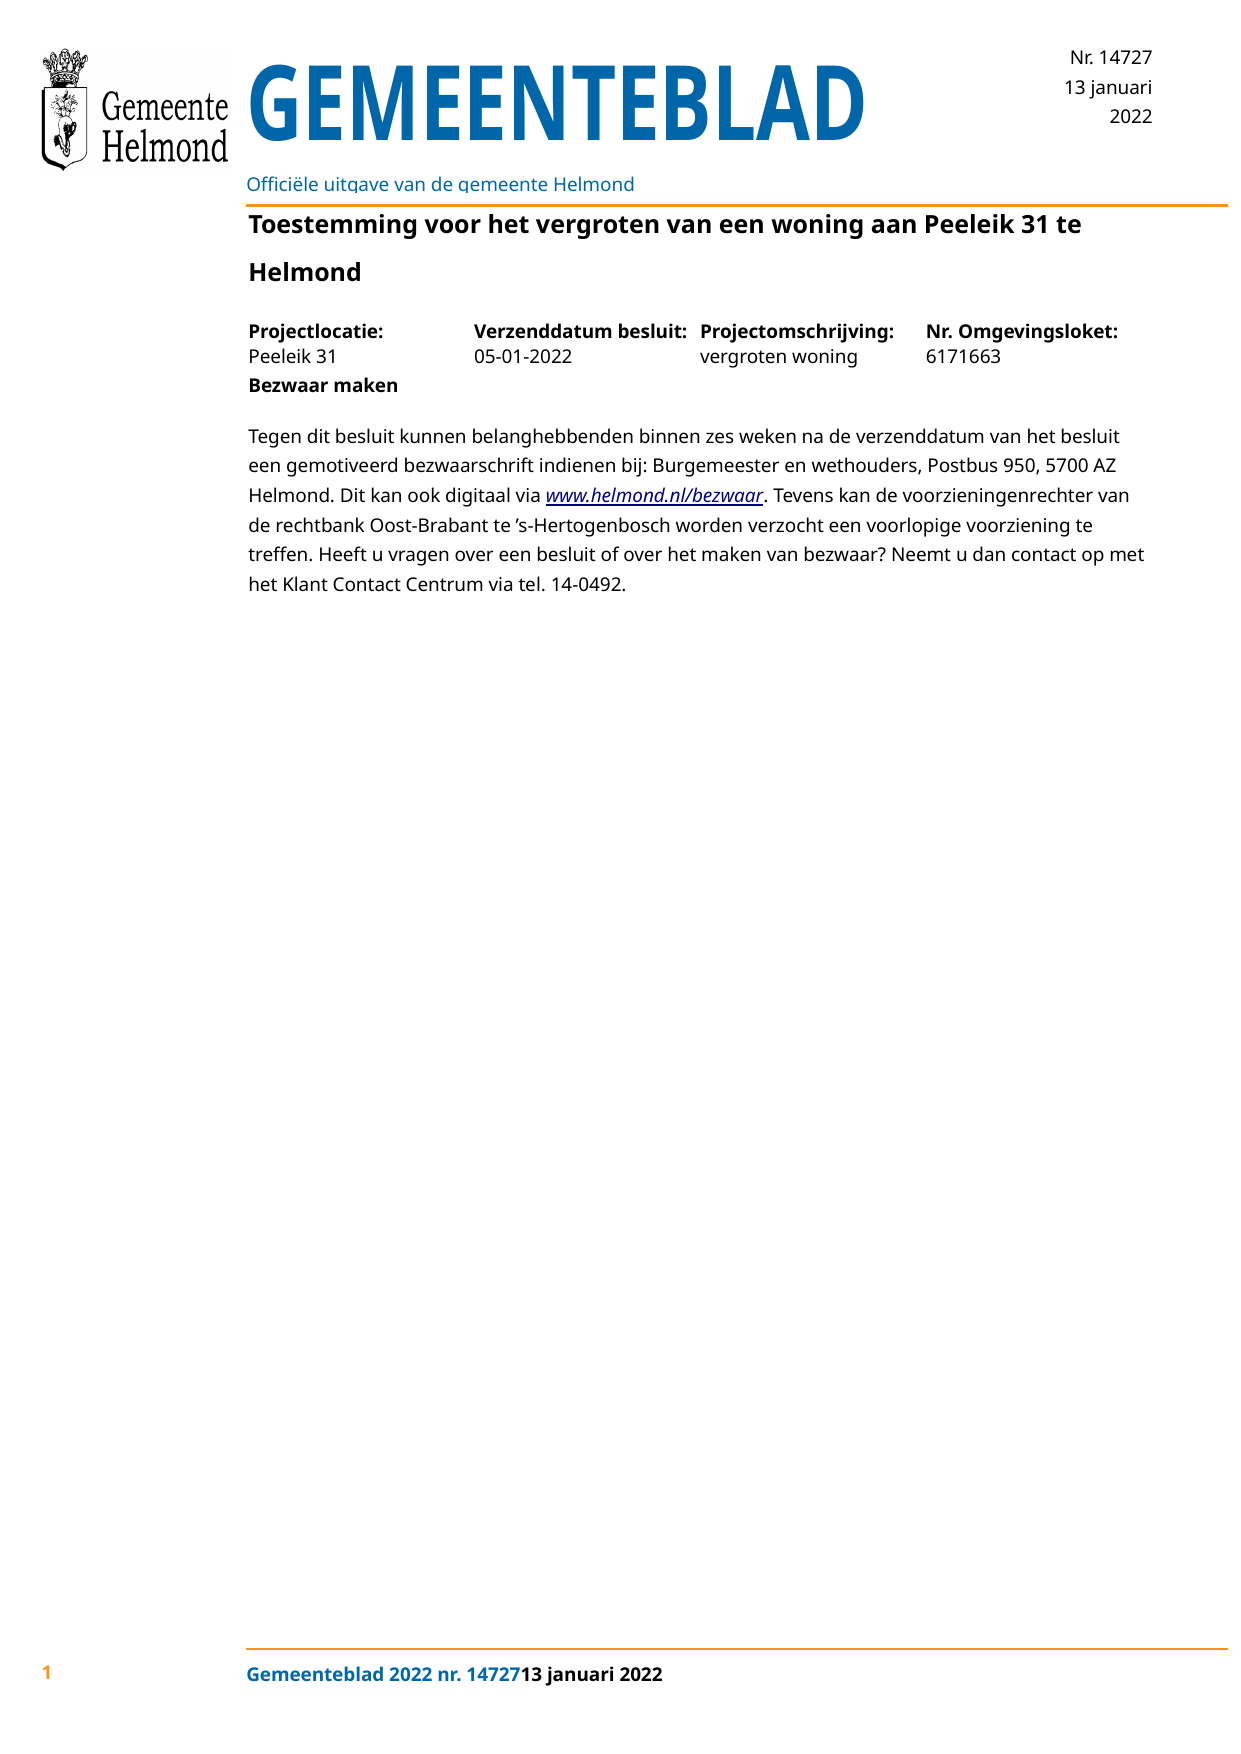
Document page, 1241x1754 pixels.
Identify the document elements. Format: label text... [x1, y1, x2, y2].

table_header Projectomschrijving: [700, 318, 926, 344]
table_cell 6171663 [926, 344, 1152, 369]
text Bezwaar maken [248, 373, 1152, 398]
table_cell vergroten woning [700, 344, 926, 369]
table_header Nr. Omgevingsloket: [926, 318, 1152, 344]
text Tegen dit besluit kunnen belanghebbenden binnen zes weken na de verzenddatum van het besluit een gemotiveerd bezwaarschrift indienen bij: Burgemeester en wethouders, Postbus 950, 5700 AZ Helmond. Dit kan ook digitaal via www.helmond.nl/bezwaar. Tevens kan de voorzieningenrechter van de rechtbank Oost-Brabant te ’s-Hertogenbosch worden verzocht een voorlopige voorziening te treffen. Heeft u vragen over een besluit of over het maken van bezwaar? Neemt u dan contact op met het Klant Contact Centrum via tel. 14-0492. [248, 423, 1152, 597]
table_header Projectlocatie: [248, 318, 474, 344]
table_cell Peeleik 31 [248, 344, 474, 369]
table_header Verzenddatum besluit: [474, 318, 700, 344]
table_cell 05-01-2022 [474, 344, 700, 369]
picture [41, 47, 231, 172]
text Toestemming voor het vergroten van een woning aan Peeleik 31 te Helmond [248, 207, 1152, 288]
